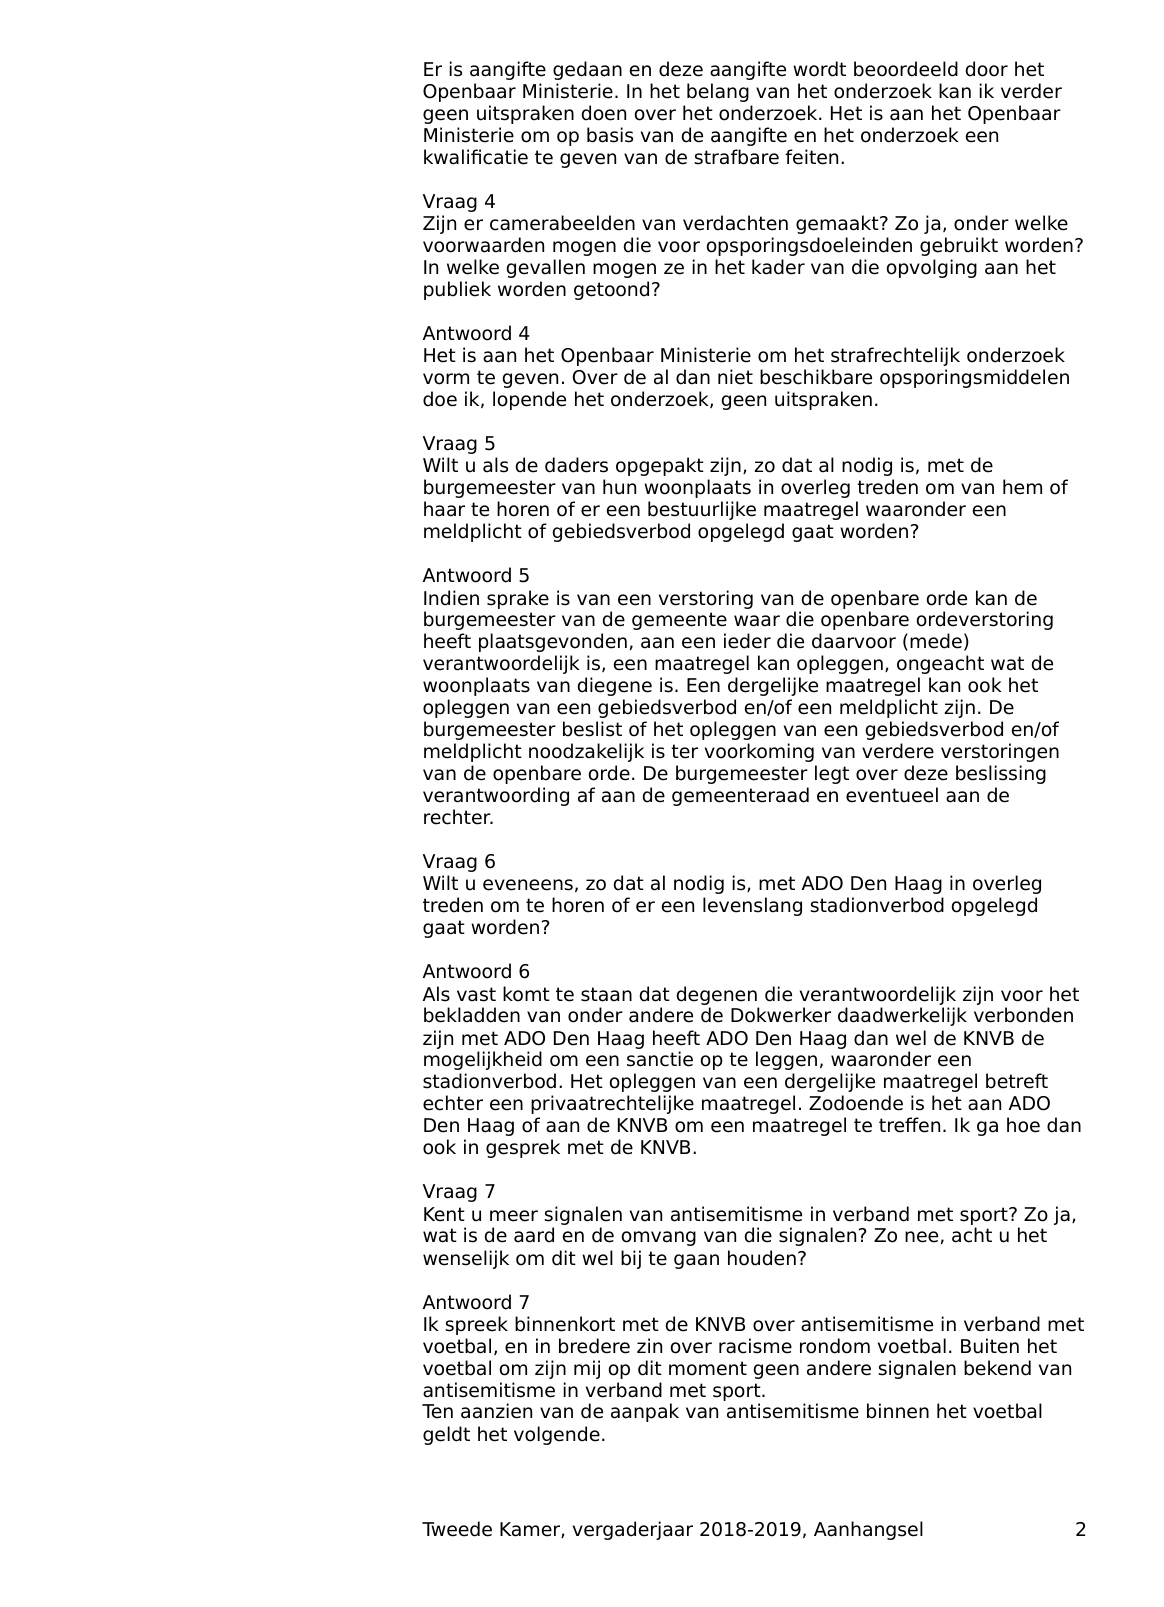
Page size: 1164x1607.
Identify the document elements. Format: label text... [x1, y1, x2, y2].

text Ten aanzien van de aanpak van antisemitisme binnen het voetbal geldt het volgende. [422, 1401, 1087, 1445]
text Antwoord 6 [422, 961, 1087, 983]
text Wilt u eveneens, zo dat al nodig is, met ADO Den Haag in overleg treden om te horen of er een levenslang stadionverbod opgelegd gaat worden? [422, 873, 1087, 939]
text Antwoord 4 [422, 323, 1087, 345]
text Antwoord 7 [422, 1292, 1087, 1313]
text Antwoord 5 [422, 565, 1087, 587]
text Vraag 7 [422, 1181, 1087, 1203]
text Vraag 4 [422, 191, 1087, 213]
text Wilt u als de daders opgepakt zijn, zo dat al nodig is, met de burgemeester van hun woonplaats in overleg treden om van hem of haar te horen of er een bestuurlijke maatregel waaronder een meldplicht of gebiedsverbod opgelegd gaat worden? [422, 455, 1087, 543]
text Zijn er camerabeelden van verdachten gemaakt? Zo ja, onder welke voorwaarden mogen die voor opsporingsdoeleinden gebruikt worden? In welke gevallen mogen ze in het kader van die opvolging aan het publiek worden getoond? [422, 213, 1087, 301]
text Het is aan het Openbaar Ministerie om het strafrechtelijk onderzoek vorm te geven. Over de al dan niet beschikbare opsporingsmiddelen doe ik, lopende het onderzoek, geen uitspraken. [422, 345, 1087, 411]
text Vraag 6 [422, 851, 1087, 873]
text Vraag 5 [422, 433, 1087, 455]
text Kent u meer signalen van antisemitisme in verband met sport? Zo ja, wat is de aard en de omvang van die signalen? Zo nee, acht u het wenselijk om dit wel bij te gaan houden? [422, 1203, 1087, 1269]
text Indien sprake is van een verstoring van de openbare orde kan de burgemeester van de gemeente waar die openbare ordeverstoring heeft plaatsgevonden, aan een ieder die daarvoor (mede) verantwoordelijk is, een maatregel kan opleggen, ongeacht wat de woonplaats van diegene is. Een dergelijke maatregel kan ook het opleggen van een gebiedsverbod en/of een meldplicht zijn. De burgemeester beslist of het opleggen van een gebiedsverbod en/of meldplicht noodzakelijk is ter voorkoming van verdere verstoringen van de openbare orde. De burgemeester legt over deze beslissing verantwoording af aan de gemeenteraad en eventueel aan de rechter. [422, 587, 1087, 829]
text Er is aangifte gedaan en deze aangifte wordt beoordeeld door het Openbaar Ministerie. In het belang van het onderzoek kan ik verder geen uitspraken doen over het onderzoek. Het is aan het Openbaar Ministerie om op basis van de aangifte en het onderzoek een kwalificatie te geven van de strafbare feiten. [422, 59, 1087, 169]
text Als vast komt te staan dat degenen die verantwoordelijk zijn voor het bekladden van onder andere de Dokwerker daadwerkelijk verbonden zijn met ADO Den Haag heeft ADO Den Haag dan wel de KNVB de mogelijkheid om een sanctie op te leggen, waaronder een stadionverbod. Het opleggen van een dergelijke maatregel betreft echter een privaatrechtelijke maatregel. Zodoende is het aan ADO Den Haag of aan de KNVB om een maatregel te treffen. Ik ga hoe dan ook in gesprek met de KNVB. [422, 983, 1087, 1159]
text Ik spreek binnenkort met de KNVB over antisemitisme in verband met voetbal, en in bredere zin over racisme rondom voetbal. Buiten het voetbal om zijn mij op dit moment geen andere signalen bekend van antisemitisme in verband met sport. [422, 1313, 1087, 1401]
